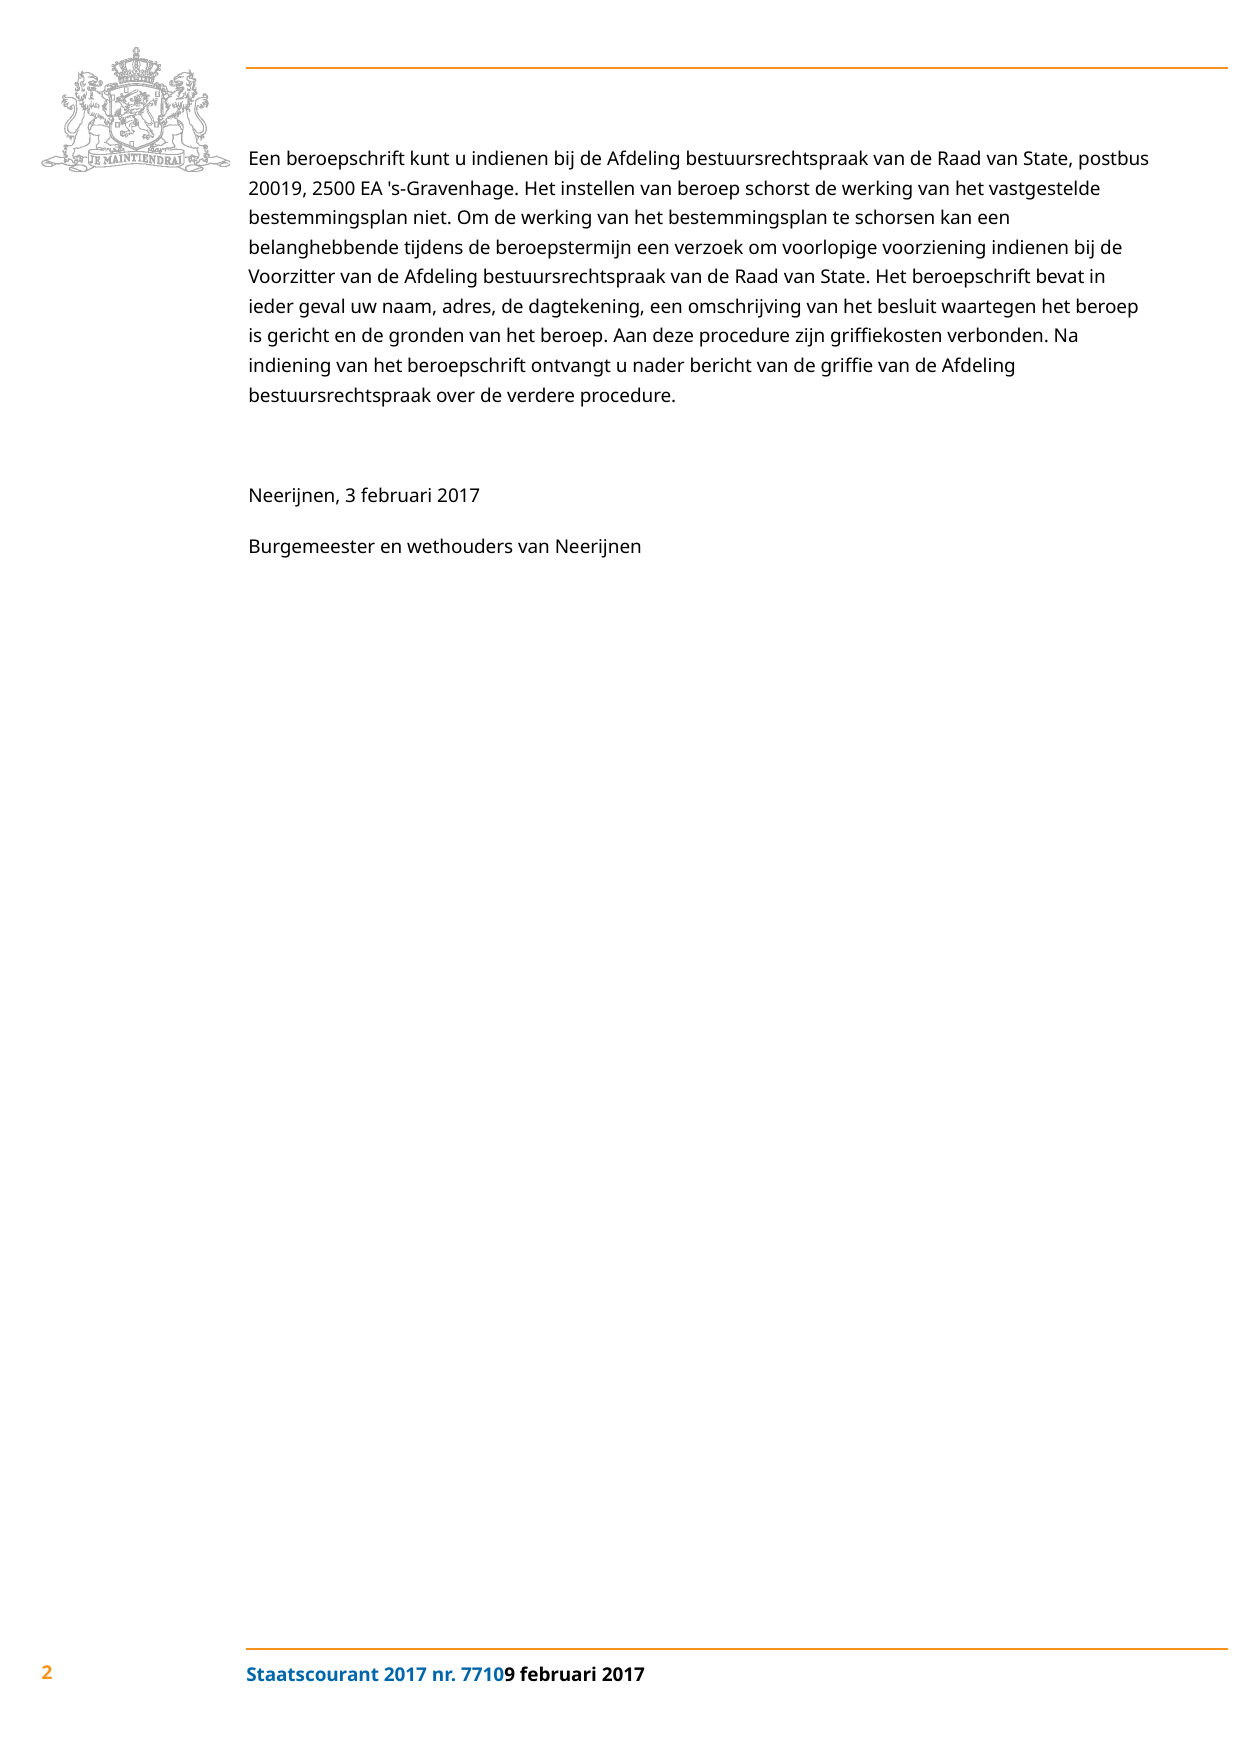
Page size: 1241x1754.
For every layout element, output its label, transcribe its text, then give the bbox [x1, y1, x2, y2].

text Burgemeester en wethouders van Neerijnen [248, 533, 1152, 559]
text Een beroepschrift kunt u indienen bij de Afdeling bestuursrechtspraak van de Raad van State, postbus 20019, 2500 EA 's-Gravenhage. Het instellen van beroep schorst de werking van het vastgestelde bestemmingsplan niet. Om de werking van het bestemmingsplan te schorsen kan een belanghebbende tijdens de beroepstermijn een verzoek om voorlopige voorziening indienen bij de Voorzitter van de Afdeling bestuursrechtspraak van de Raad van State. Het beroepschrift bevat in ieder geval uw naam, adres, de dagtekening, een omschrijving van het besluit waartegen het beroep is gericht en de gronden van het beroep. Aan deze procedure zijn griffiekosten verbonden. Na indiening van het beroepschrift ontvangt u nader bericht van de griffie van de Afdeling bestuursrechtspraak over de verdere procedure. [248, 145, 1152, 408]
text Neerijnen, 3 februari 2017 [248, 483, 1152, 508]
picture [41, 47, 231, 172]
